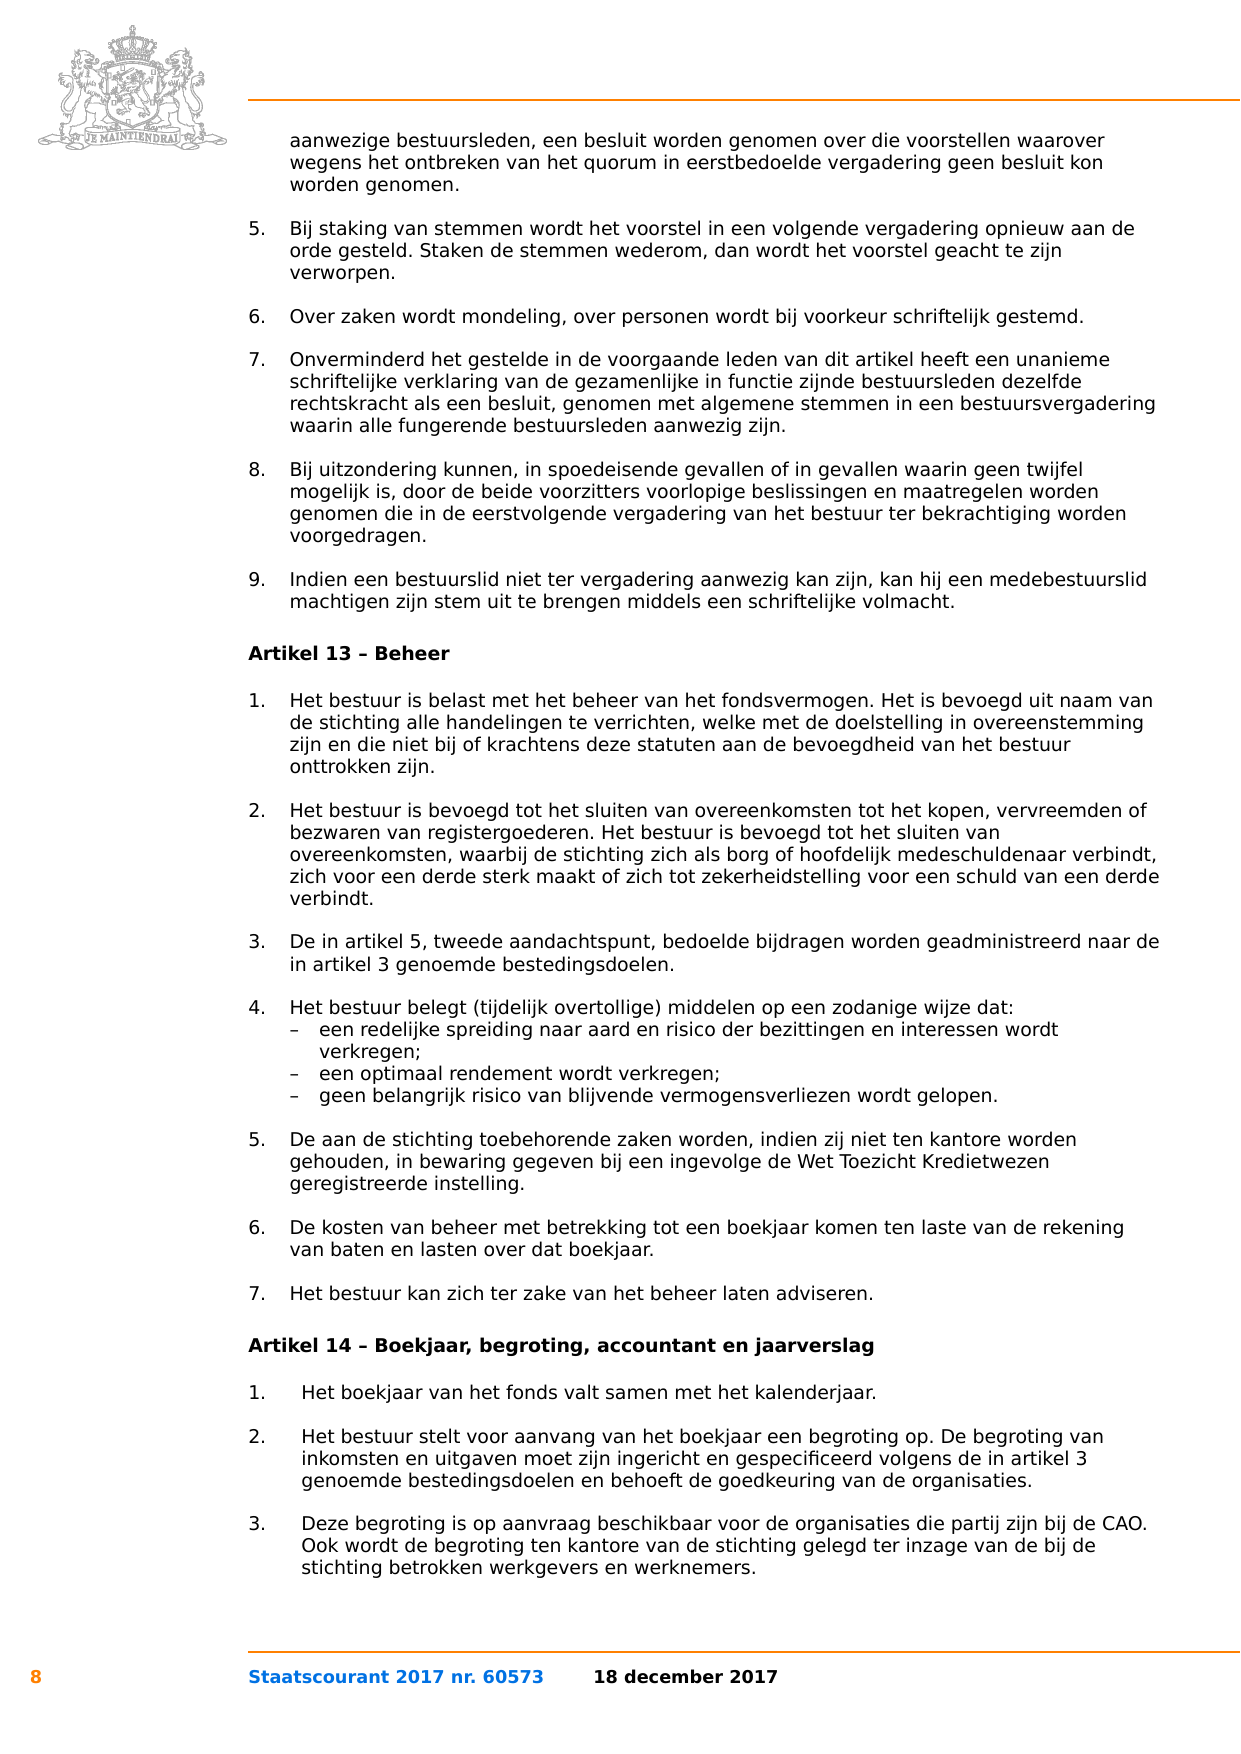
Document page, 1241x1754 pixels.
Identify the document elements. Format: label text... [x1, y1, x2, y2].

text 5. De aan de stichting toebehorende zaken worden, indien zij niet ten kantore worden gehouden, in bewaring gegeven bij een ingevolge de Wet Toezicht Kredietwezen geregistreerde instelling. [248, 1129, 1163, 1195]
text 2. Het bestuur stelt voor aanvang van het boekjaar een begroting op. De begroting van inkomsten en uitgaven moet zijn ingericht en gespecificeerd volgens de in artikel 3 genoemde bestedingsdoelen en behoeft de goedkeuring van de organisaties. [248, 1426, 1163, 1491]
text 4. Het bestuur belegt (tijdelijk overtollige) middelen op een zodanige wijze dat: [248, 997, 1163, 1019]
subtitle Artikel 14 – Boekjaar, begroting, accountant en jaarverslag [248, 1335, 1163, 1357]
text 9. Indien een bestuurslid niet ter vergadering aanwezig kan zijn, kan hij een medebestuurslid machtigen zijn stem uit te brengen middels een schriftelijke volmacht. [248, 569, 1163, 613]
text 3. De in artikel 5, tweede aandachtspunt, bedoelde bijdragen worden geadministreerd naar de in artikel 3 genoemde bestedingsdoelen. [248, 931, 1163, 975]
text 1. Het bestuur is belast met het beheer van het fondsvermogen. Het is bevoegd uit naam van de stichting alle handelingen te verrichten, welke met de doelstelling in overeenstemming zijn en die niet bij of krachtens deze statuten aan de bevoegdheid van het bestuur onttrokken zijn. [248, 690, 1163, 778]
text 6. Over zaken wordt mondeling, over personen wordt bij voorkeur schriftelijk gestemd. [248, 306, 1163, 327]
text aanwezige bestuursleden, een besluit worden genomen over die voorstellen waarover wegens het ontbreken van het quorum in eerstbedoelde vergadering geen besluit kon worden genomen. [248, 130, 1163, 196]
text 7. Onverminderd het gestelde in de voorgaande leden van dit artikel heeft een unanieme schriftelijke verklaring van de gezamenlijke in functie zijnde bestuursleden dezelfde rechtskracht als een besluit, genomen met algemene stemmen in een bestuursvergadering waarin alle fungerende bestuursleden aanwezig zijn. [248, 349, 1163, 437]
text 5. Bij staking van stemmen wordt het voorstel in een volgende vergadering opnieuw aan de orde gesteld. Staken de stemmen wederom, dan wordt het voorstel geacht te zijn verworpen. [248, 218, 1163, 284]
text 1. Het boekjaar van het fonds valt samen met het kalenderjaar. [248, 1382, 1163, 1404]
text 7. Het bestuur kan zich ter zake van het beheer laten adviseren. [248, 1283, 1163, 1305]
text 8. Bij uitzondering kunnen, in spoedeisende gevallen of in gevallen waarin geen twijfel mogelijk is, door de beide voorzitters voorlopige beslissingen en maatregelen worden genomen die in de eerstvolgende vergadering van het bestuur ter bekrachtiging worden voorgedragen. [248, 459, 1163, 547]
text 6. De kosten van beheer met betrekking tot een boekjaar komen ten laste van de rekening van baten en lasten over dat boekjaar. [248, 1217, 1163, 1261]
text – een redelijke spreiding naar aard en risico der bezittingen en interessen wordt verkregen; [289, 1019, 1163, 1063]
text – een optimaal rendement wordt verkregen; [289, 1063, 1163, 1085]
text – geen belangrijk risico van blijvende vermogensverliezen wordt gelopen. [289, 1085, 1163, 1107]
text 3. Deze begroting is op aanvraag beschikbaar voor de organisaties die partij zijn bij de CAO. Ook wordt de begroting ten kantore van de stichting gelegd ter inzage van de bij de stichting betrokken werkgevers en werknemers. [248, 1513, 1163, 1579]
picture [38, 25, 227, 150]
text 2. Het bestuur is bevoegd tot het sluiten van overeenkomsten tot het kopen, vervreemden of bezwaren van registergoederen. Het bestuur is bevoegd tot het sluiten van overeenkomsten, waarbij de stichting zich als borg of hoofdelijk medeschuldenaar verbindt, zich voor een derde sterk maakt of zich tot zekerheidstelling voor een schuld van een derde verbindt. [248, 800, 1163, 909]
subtitle Artikel 13 – Beheer [248, 643, 1163, 665]
